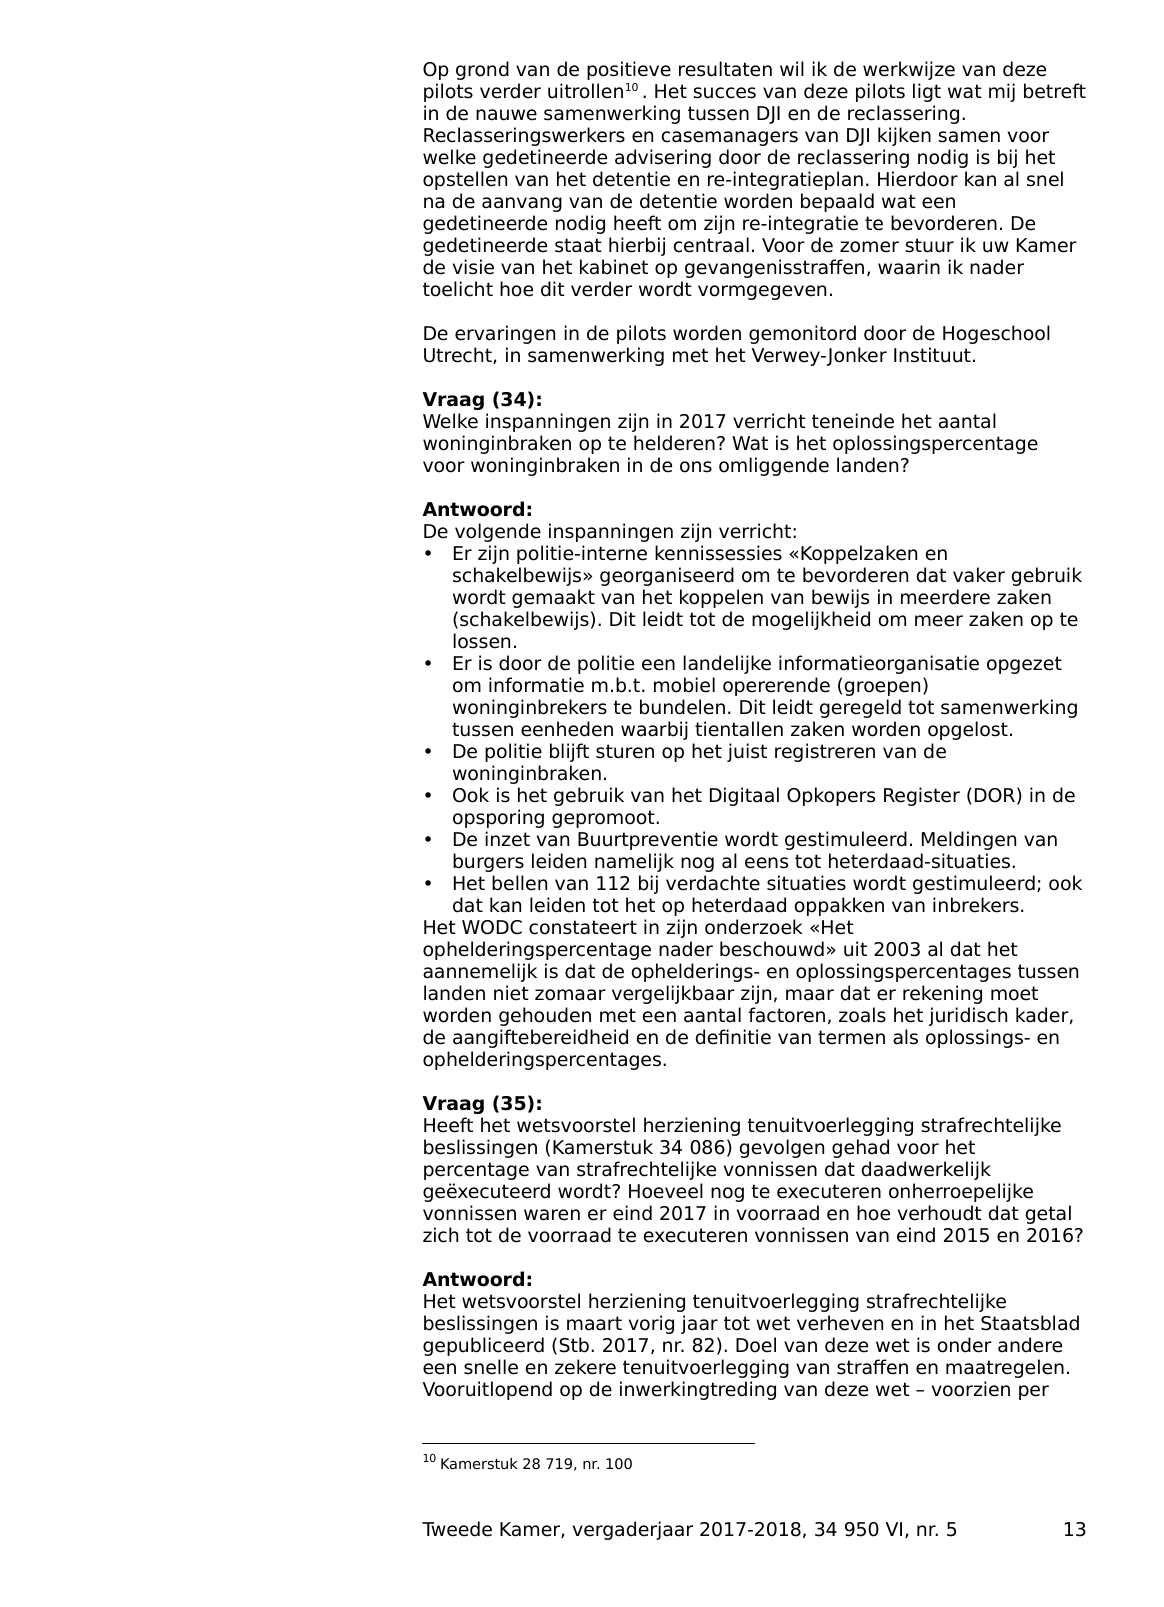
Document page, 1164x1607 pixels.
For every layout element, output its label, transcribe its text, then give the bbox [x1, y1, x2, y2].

text Vraag (35): [422, 1093, 1087, 1115]
text De volgende inspanningen zijn verricht: [422, 521, 1087, 543]
text Antwoord: [422, 499, 1087, 521]
text Het wetsvoorstel herziening tenuitvoerlegging strafrechtelijke beslissingen is maart vorig jaar tot wet verheven en in het Staatsblad gepubliceerd (Stb. 2017, nr. 82). Doel van deze wet is onder andere een snelle en zekere tenuitvoerlegging van straffen en maatregelen. Vooruitlopend op de inwerkingtreding van deze wet – voorzien per [422, 1291, 1087, 1401]
text Vraag (34): [422, 389, 1087, 411]
text • De politie blijft sturen op het juist registreren van de woninginbraken. [422, 741, 1087, 785]
text De ervaringen in de pilots worden gemonitord door de Hogeschool Utrecht, in samenwerking met het Verwey-Jonker Instituut. [422, 323, 1087, 367]
text Kamerstuk 28 719, nr. 100 [422, 1452, 1087, 1474]
text Het WODC constateert in zijn onderzoek «Het ophelderingspercentage nader beschouwd» uit 2003 al dat het aannemelijk is dat de ophelderings- en oplossingspercentages tussen landen niet zomaar vergelijkbaar zijn, maar dat er rekening moet worden gehouden met een aantal factoren, zoals het juridisch kader, de aangiftebereidheid en de definitie van termen als oplossings- en ophelderingspercentages. [422, 917, 1087, 1071]
text • Er zijn politie-interne kennissessies «Koppelzaken en schakelbewijs» georganiseerd om te bevorderen dat vaker gebruik wordt gemaakt van het koppelen van bewijs in meerdere zaken (schakelbewijs). Dit leidt tot de mogelijkheid om meer zaken op te lossen. [422, 543, 1087, 653]
text • Het bellen van 112 bij verdachte situaties wordt gestimuleerd; ook dat kan leiden tot het op heterdaad oppakken van inbrekers. [422, 873, 1087, 917]
text Welke inspanningen zijn in 2017 verricht teneinde het aantal woninginbraken op te helderen? Wat is het oplossingspercentage voor woninginbraken in de ons omliggende landen? [422, 411, 1087, 477]
text Heeft het wetsvoorstel herziening tenuitvoerlegging strafrechtelijke beslissingen (Kamerstuk 34 086) gevolgen gehad voor het percentage van strafrechtelijke vonnissen dat daadwerkelijk geëxecuteerd wordt? Hoeveel nog te executeren onherroepelijke vonnissen waren er eind 2017 in voorraad en hoe verhoudt dat getal zich tot de voorraad te executeren vonnissen van eind 2015 en 2016? [422, 1115, 1087, 1247]
text Op grond van de positieve resultaten wil ik de werkwijze van deze pilots verder uitrollen. Het succes van deze pilots ligt wat mij betreft in de nauwe samenwerking tussen DJI en de reclassering. Reclasseringswerkers en casemanagers van DJI kijken samen voor welke gedetineerde advisering door de reclassering nodig is bij het opstellen van het detentie en re-integratieplan. Hierdoor kan al snel na de aanvang van de detentie worden bepaald wat een gedetineerde nodig heeft om zijn re-integratie te bevorderen. De gedetineerde staat hierbij centraal. Voor de zomer stuur ik uw Kamer de visie van het kabinet op gevangenisstraffen, waarin ik nader toelicht hoe dit verder wordt vormgegeven. [422, 59, 1087, 301]
text • Er is door de politie een landelijke informatieorganisatie opgezet om informatie m.b.t. mobiel opererende (groepen) woninginbrekers te bundelen. Dit leidt geregeld tot samenwerking tussen eenheden waarbij tientallen zaken worden opgelost. [422, 653, 1087, 741]
text • De inzet van Buurtpreventie wordt gestimuleerd. Meldingen van burgers leiden namelijk nog al eens tot heterdaad-situaties. [422, 829, 1087, 873]
text Antwoord: [422, 1269, 1087, 1291]
text • Ook is het gebruik van het Digitaal Opkopers Register (DOR) in de opsporing gepromoot. [422, 785, 1087, 829]
